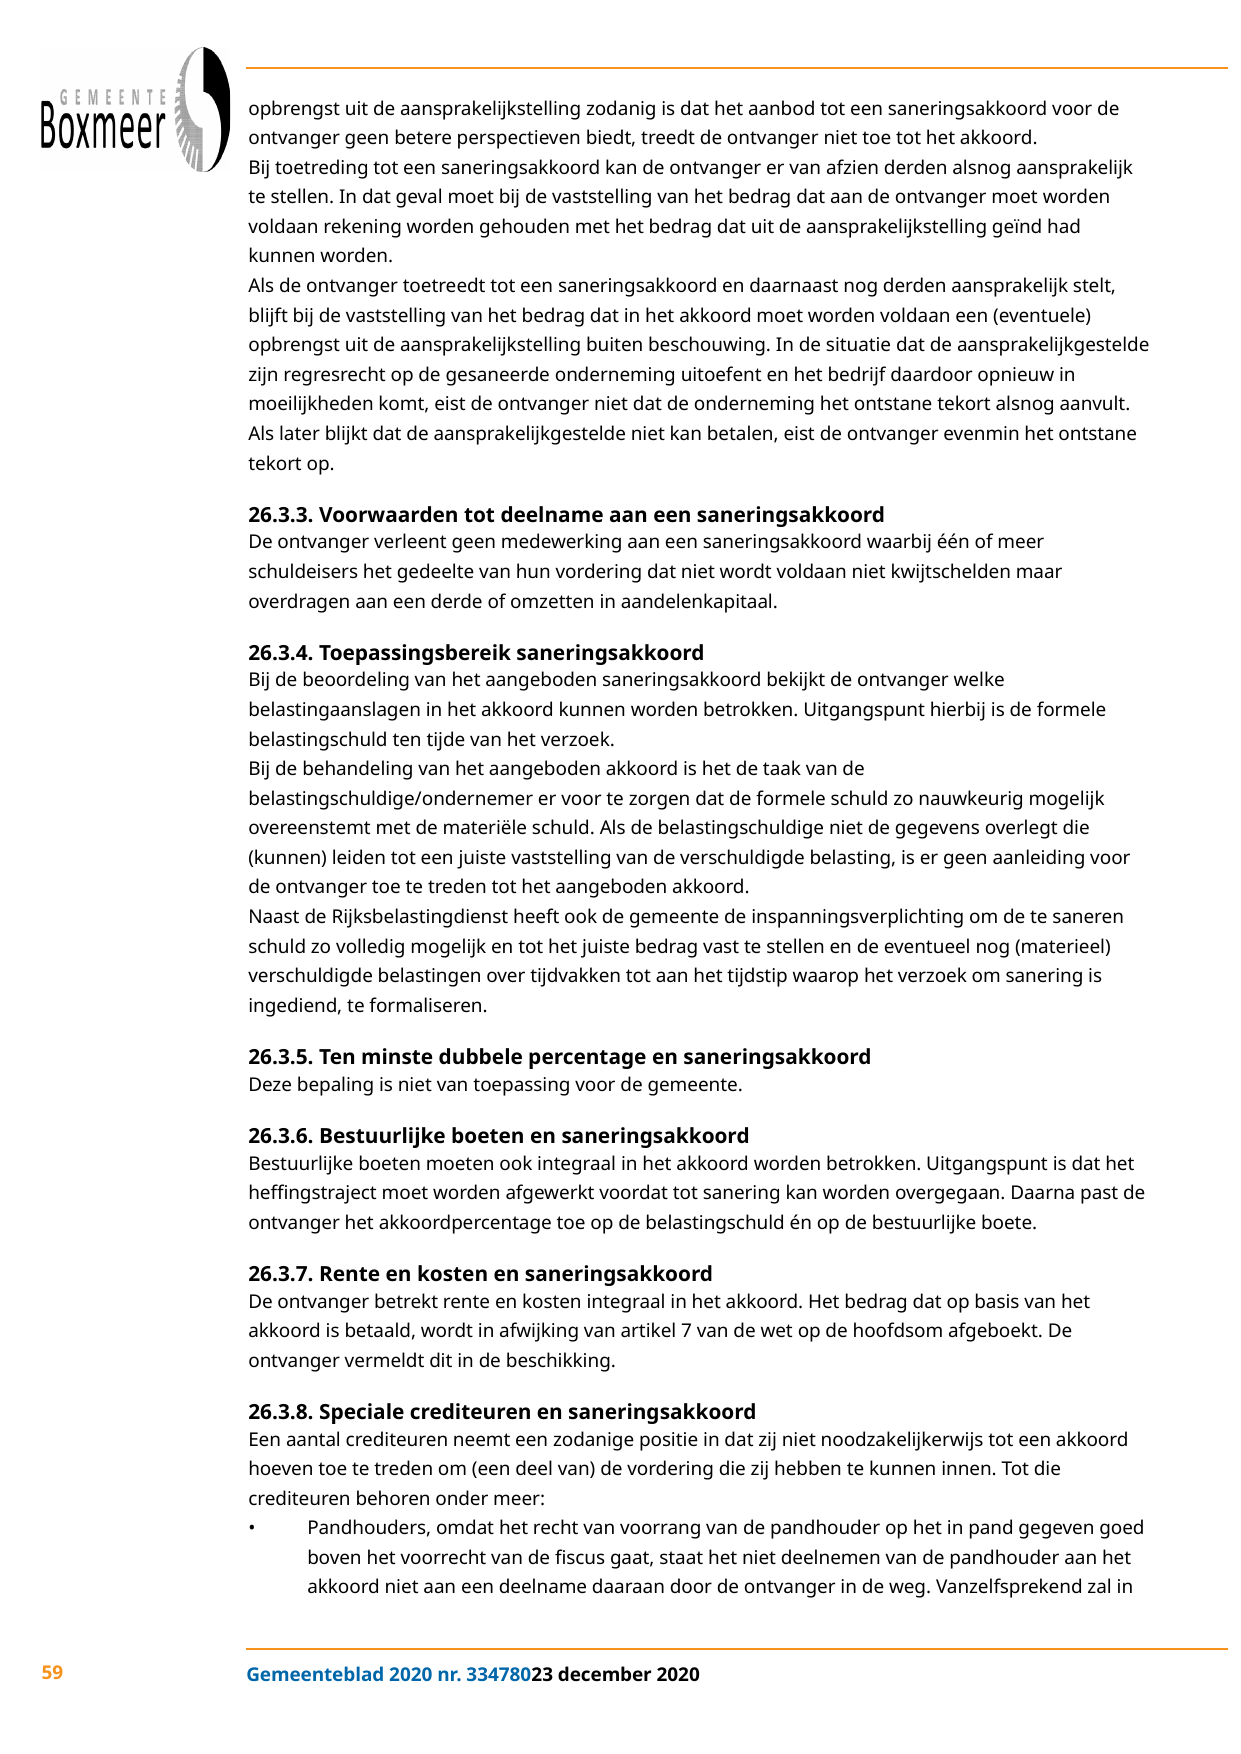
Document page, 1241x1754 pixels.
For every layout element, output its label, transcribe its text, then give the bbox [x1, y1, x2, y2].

text 26.3.3. Voorwaarden tot deelname aan een saneringsakkoord [248, 500, 1152, 529]
list Pandhouders, omdat het recht van voorrang van de pandhouder op het in pand gegeven goed boven het voorrecht van de fiscus gaat, staat het niet deelnemen van de pandhouder aan het akkoord niet aan een deelname daaraan door de ontvanger in de weg. Vanzelfsprekend zal in [248, 1514, 1152, 1599]
text opbrengst uit de aansprakelijkstelling zodanig is dat het aanbod tot een saneringsakkoord voor de ontvanger geen betere perspectieven biedt, treedt de ontvanger niet toe tot het akkoord. [248, 95, 1152, 150]
text 26.3.4. Toepassingsbereik saneringsakkoord [248, 638, 1152, 667]
picture [41, 47, 231, 172]
text Bestuurlijke boeten moeten ook integraal in het akkoord worden betrokken. Uitgangspunt is dat het heffingstraject moet worden afgewerkt voordat tot sanering kan worden overgegaan. Daarna past de ontvanger het akkoordpercentage toe op de belastingschuld én op de bestuurlijke boete. [248, 1150, 1152, 1235]
text Een aantal crediteuren neemt een zodanige positie in dat zij niet noodzakelijkerwijs tot een akkoord hoeven toe te treden om (een deel van) de vordering die zij hebben te kunnen innen. Tot die crediteuren behoren onder meer: [248, 1426, 1152, 1511]
text De ontvanger verleent geen medewerking aan een saneringsakkoord waarbij één of meer schuldeisers het gedeelte van hun vordering dat niet wordt voldaan niet kwijtschelden maar overdragen aan een derde of omzetten in aandelenkapitaal. [248, 529, 1152, 613]
text 26.3.5. Ten minste dubbele percentage en saneringsakkoord [248, 1042, 1152, 1071]
text 26.3.7. Rente en kosten en saneringsakkoord [248, 1259, 1152, 1288]
text Als de ontvanger toetreedt tot een saneringsakkoord en daarnaast nog derden aansprakelijk stelt, blijft bij de vaststelling van het bedrag dat in het akkoord moet worden voldaan een (eventuele) opbrengst uit de aansprakelijkstelling buiten beschouwing. In de situatie dat de aansprakelijkgestelde zijn regresrecht op de gesaneerde onderneming uitoefent en het bedrijf daardoor opnieuw in moeilijkheden komt, eist de ontvanger niet dat de onderneming het ontstane tekort alsnog aanvult. Als later blijkt dat de aansprakelijkgestelde niet kan betalen, eist de ontvanger evenmin het ontstane tekort op. [248, 272, 1152, 476]
text Naast de Rijksbelastingdienst heeft ook de gemeente de inspanningsverplichting om de te saneren schuld zo volledig mogelijk en tot het juiste bedrag vast te stellen en de eventueel nog (materieel) verschuldigde belastingen over tijdvakken tot aan het tijdstip waarop het verzoek om sanering is ingediend, te formaliseren. [248, 903, 1152, 1018]
text Bij toetreding tot een saneringsakkoord kan de ontvanger er van afzien derden alsnog aansprakelijk te stellen. In dat geval moet bij de vaststelling van het bedrag dat aan de ontvanger moet worden voldaan rekening worden gehouden met het bedrag dat uit de aansprakelijkstelling geïnd had kunnen worden. [248, 154, 1152, 268]
text Bij de beoordeling van het aangeboden saneringsakkoord bekijkt de ontvanger welke belastingaanslagen in het akkoord kunnen worden betrokken. Uitgangspunt hierbij is de formele belastingschuld ten tijde van het verzoek. [248, 667, 1152, 752]
text 26.3.6. Bestuurlijke boeten en saneringsakkoord [248, 1121, 1152, 1150]
text De ontvanger betrekt rente en kosten integraal in het akkoord. Het bedrag dat op basis van het akkoord is betaald, wordt in afwijking van artikel 7 van de wet op de hoofdsom afgeboekt. De ontvanger vermeldt dit in de beschikking. [248, 1288, 1152, 1373]
text Bij de behandeling van het aangeboden akkoord is het de taak van de belastingschuldige/ondernemer er voor te zorgen dat de formele schuld zo nauwkeurig mogelijk overeenstemt met de materiële schuld. Als de belastingschuldige niet de gegevens overlegt die (kunnen) leiden tot een juiste vaststelling van de verschuldigde belasting, is er geen aanleiding voor de ontvanger toe te treden tot het aangeboden akkoord. [248, 755, 1152, 899]
text Deze bepaling is niet van toepassing voor de gemeente. [248, 1071, 1152, 1097]
text 26.3.8. Speciale crediteuren en saneringsakkoord [248, 1397, 1152, 1426]
